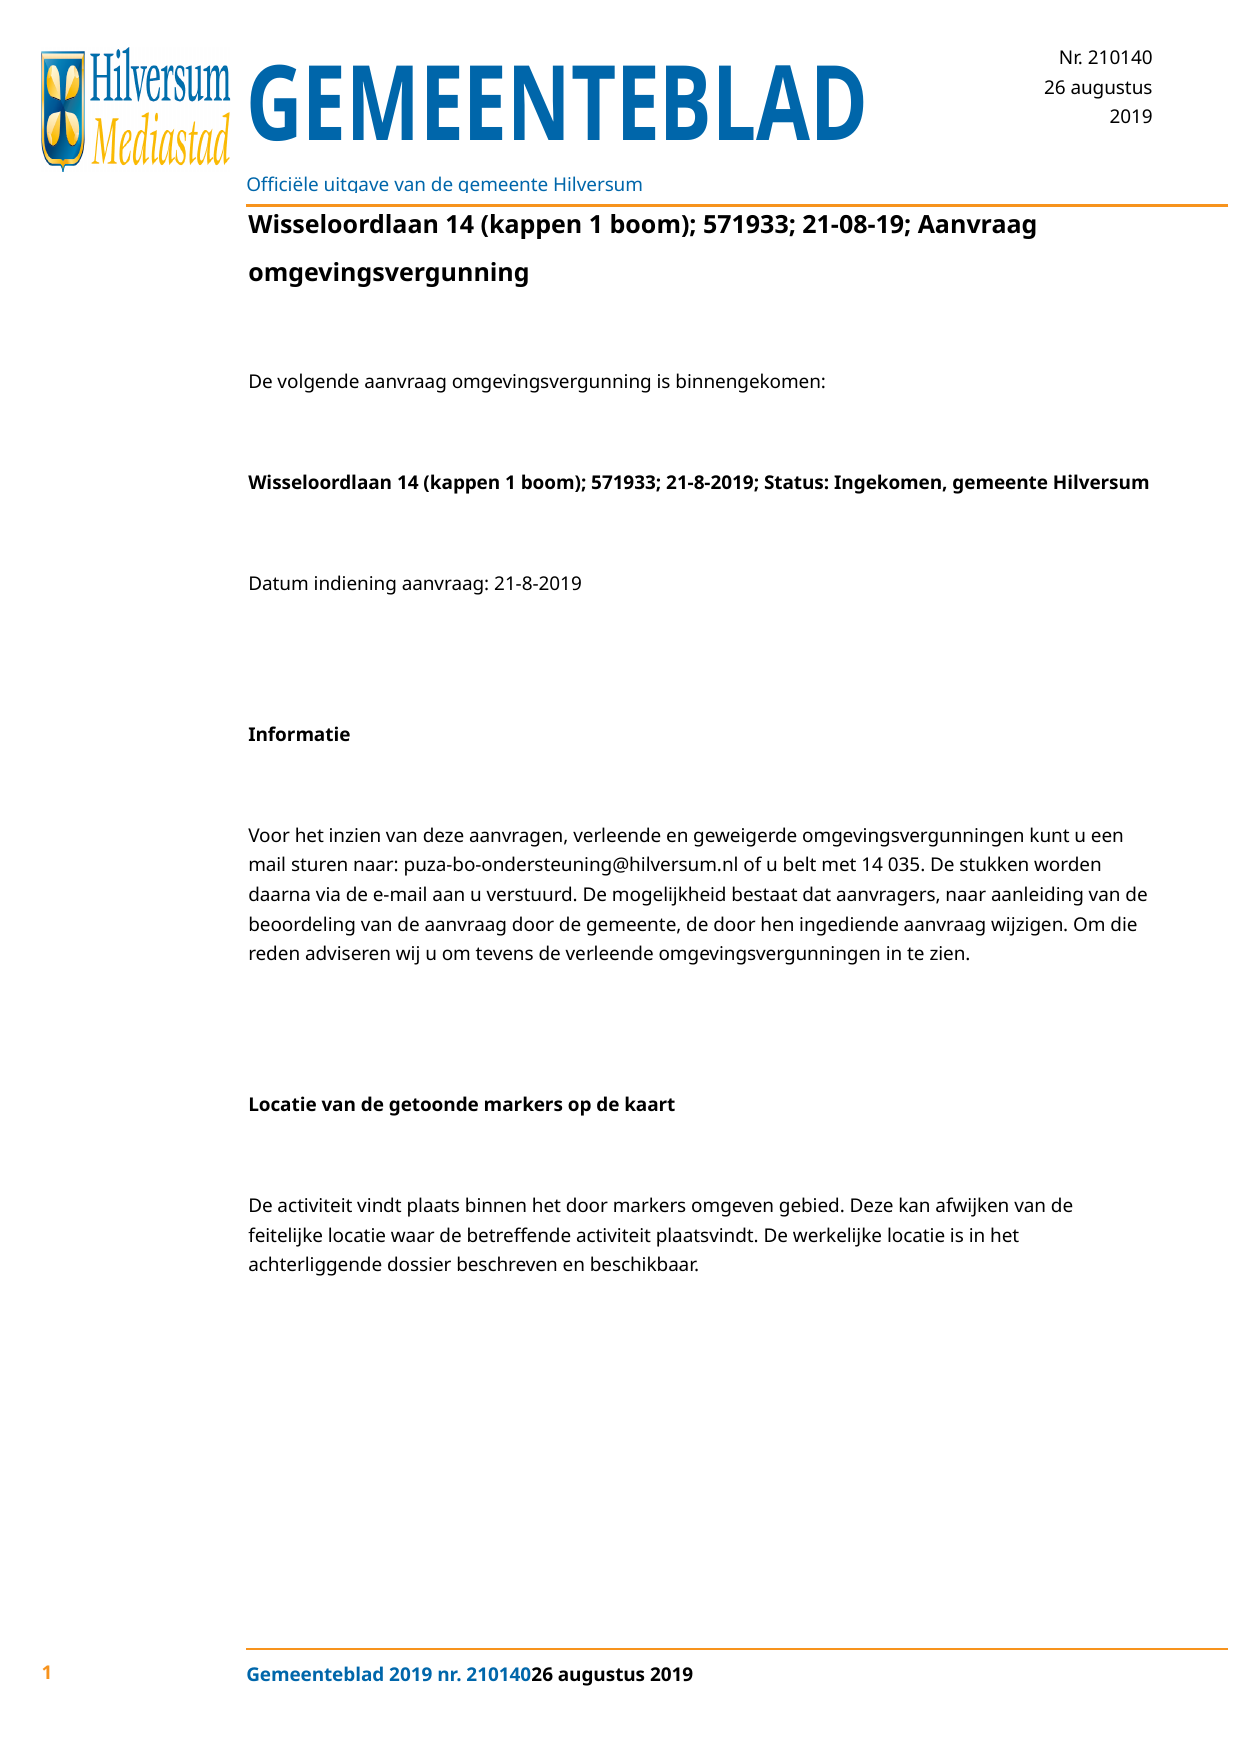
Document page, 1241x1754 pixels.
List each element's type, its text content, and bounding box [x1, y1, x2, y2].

text Wisseloordlaan 14 (kappen 1 boom); 571933; 21-08-19; Aanvraag omgevingsvergunning [248, 207, 1152, 288]
text Datum indiening aanvraag: 21-8-2019 [248, 570, 1152, 596]
text Locatie van de getoonde markers op de kaart [248, 1092, 1152, 1117]
text De volgende aanvraag omgevingsvergunning is binnengekomen: [248, 368, 1152, 394]
text Informatie [248, 721, 1152, 747]
picture [41, 47, 231, 172]
text Voor het inzien van deze aanvragen, verleende en geweigerde omgevingsvergunningen kunt u een mail sturen naar: puza-bo-ondersteuning@hilversum.nl of u belt met 14 035. De stukken worden daarna via de e-mail aan u verstuurd. De mogelijkheid bestaat dat aanvragers, naar aanleiding van de beoordeling van de aanvraag door de gemeente, de door hen ingediende aanvraag wijzigen. Om die reden adviseren wij u om tevens de verleende omgevingsvergunningen in te zien. [248, 822, 1152, 966]
text De activiteit vindt plaats binnen het door markers omgeven gebied. Deze kan afwijken van de feitelijke locatie waar de betreffende activiteit plaatsvindt. De werkelijke locatie is in het achterliggende dossier beschreven en beschikbaar. [248, 1192, 1152, 1277]
text Wisseloordlaan 14 (kappen 1 boom); 571933; 21-8-2019; Status: Ingekomen, gemeente Hilversum [248, 469, 1152, 495]
